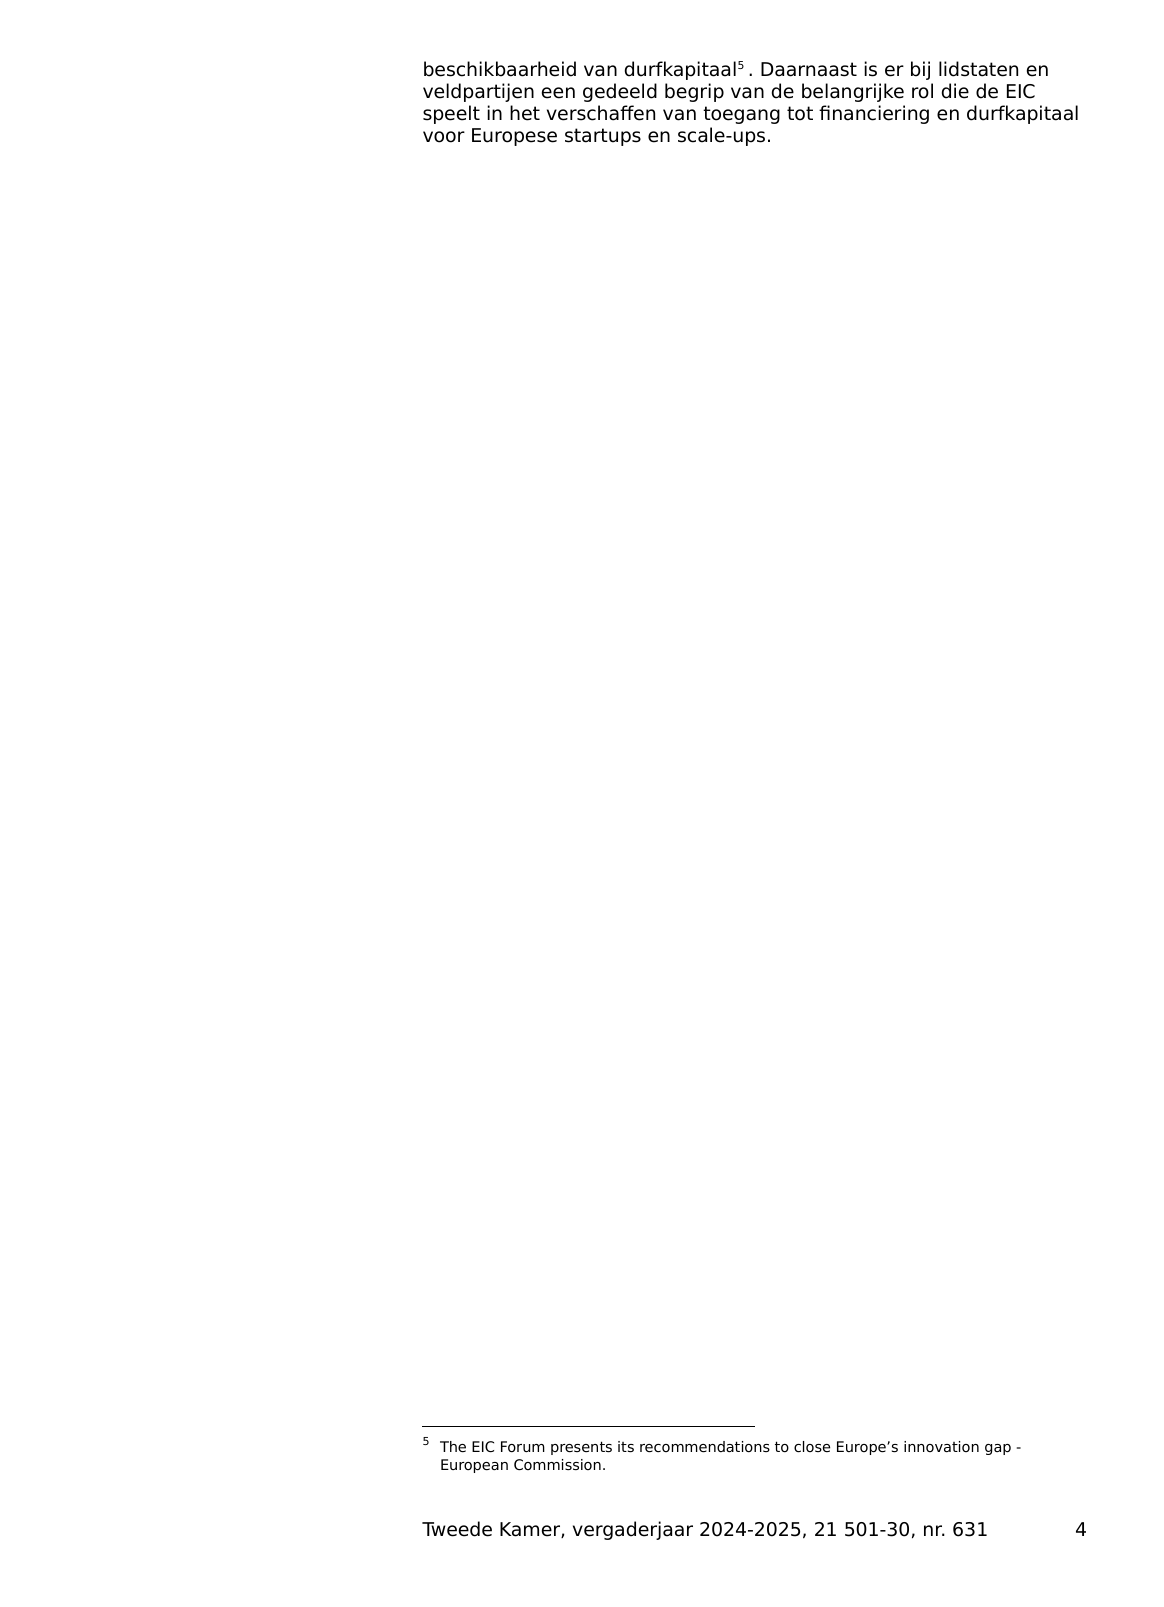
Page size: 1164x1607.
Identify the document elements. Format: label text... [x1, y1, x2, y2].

text beschikbaarheid van durfkapitaal. Daarnaast is er bij lidstaten en veldpartijen een gedeeld begrip van de belangrijke rol die de EIC speelt in het verschaffen van toegang tot financiering en durfkapitaal voor Europese startups en scale-ups. [422, 59, 1087, 147]
text The EIC Forum presents its recommendations to close Europe’s innovation gap - European Commission. [422, 1435, 1087, 1474]
